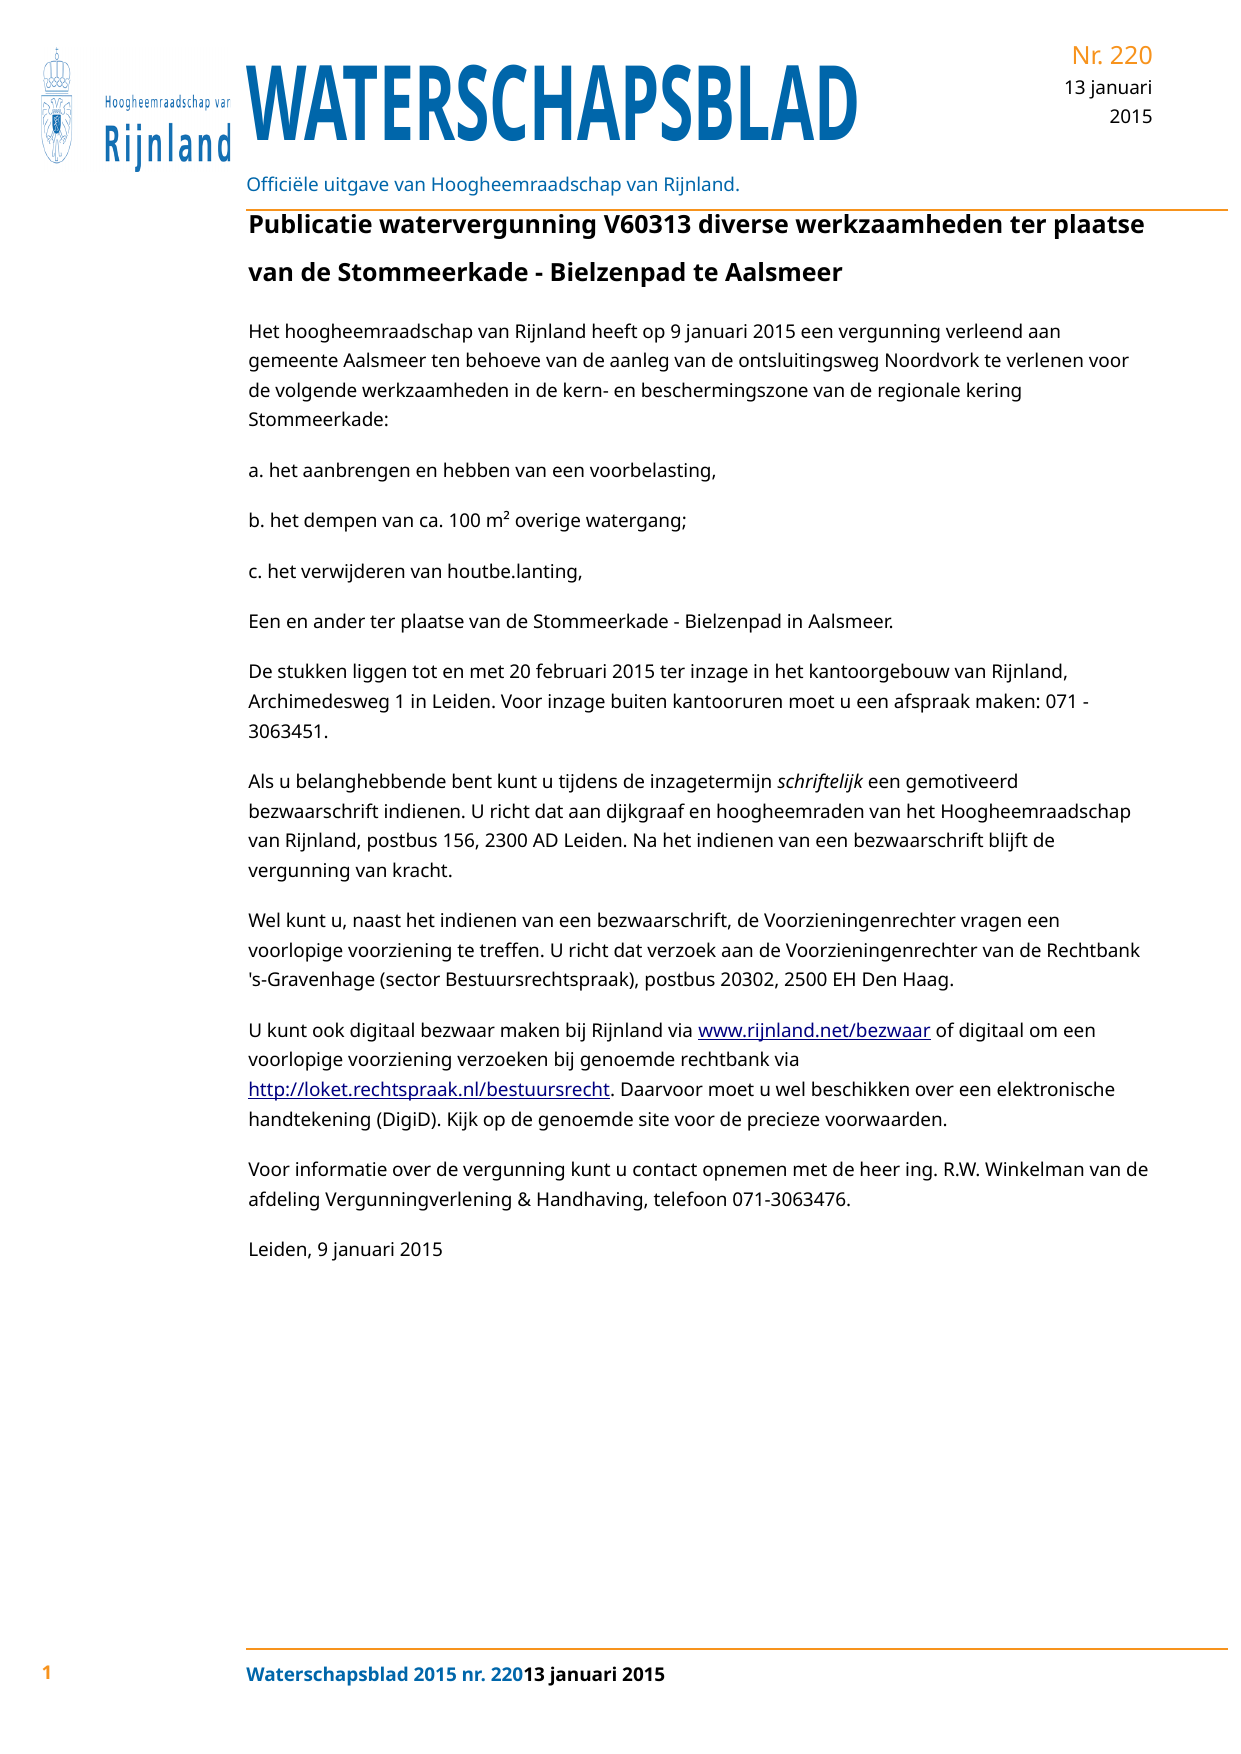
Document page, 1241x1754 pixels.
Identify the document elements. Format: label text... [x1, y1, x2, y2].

text De stukken liggen tot en met 20 februari 2015 ter inzage in het kantoorgebouw van Rijnland, Archimedesweg 1 in Leiden. Voor inzage buiten kantooruren moet u een afspraak maken: 071 - 3063451. [248, 659, 1152, 744]
text Voor informatie over de vergunning kunt u contact opnemen met de heer ing. R.W. Winkelman van de afdeling Vergunningverlening & Handhaving, telefoon 071-3063476. [248, 1156, 1152, 1212]
text Leiden, 9 januari 2015 [248, 1236, 1152, 1262]
text Wel kunt u, naast het indienen van een bezwaarschrift, de Voorzieningenrechter vragen een voorlopige voorziening te treffen. U richt dat verzoek aan de Voorzieningenrechter van de Rechtbank 's-Gravenhage (sector Bestuursrechtspraak), postbus 20302, 2500 EH Den Haag. [248, 907, 1152, 992]
text Het hoogheemraadschap van Rijnland heeft op 9 januari 2015 een vergunning verleend aan gemeente Aalsmeer ten behoeve van de aanleg van de ontsluitingsweg Noordvork te verlenen voor de volgende werkzaamheden in de kern- en beschermingszone van de regionale kering Stommeerkade: [248, 318, 1152, 432]
text Een en ander ter plaatse van de Stommeerkade - Bielzenpad in Aalsmeer. [248, 608, 1152, 634]
picture [41, 47, 231, 172]
text a. het aanbrengen en hebben van een voorbelasting, [248, 457, 1152, 483]
text Publicatie watervergunning V60313 diverse werkzaamheden ter plaatse van de Stommeerkade - Bielzenpad te Aalsmeer [248, 211, 1152, 288]
text U kunt ook digitaal bezwaar maken bij Rijnland via www.rijnland.net/bezwaar of digitaal om een voorlopige voorziening verzoeken bij genoemde rechtbank via http://loket.rechtspraak.nl/bestuursrecht. Daarvoor moet u wel beschikken over een elektronische handtekening (DigiD). Kijk op de genoemde site voor de precieze voorwaarden. [248, 1017, 1152, 1132]
text c. het verwijderen van houtbe.lanting, [248, 558, 1152, 584]
text Als u belanghebbende bent kunt u tijdens de inzagetermijn schriftelijk een gemotiveerd bezwaarschrift indienen. U richt dat aan dijkgraaf en hoogheemraden van het Hoogheemraadschap van Rijnland, postbus 156, 2300 AD Leiden. Na het indienen van een bezwaarschrift blijft de vergunning van kracht. [248, 768, 1152, 883]
text b. het dempen van ca. 100 m² overige watergang; [248, 507, 1152, 533]
